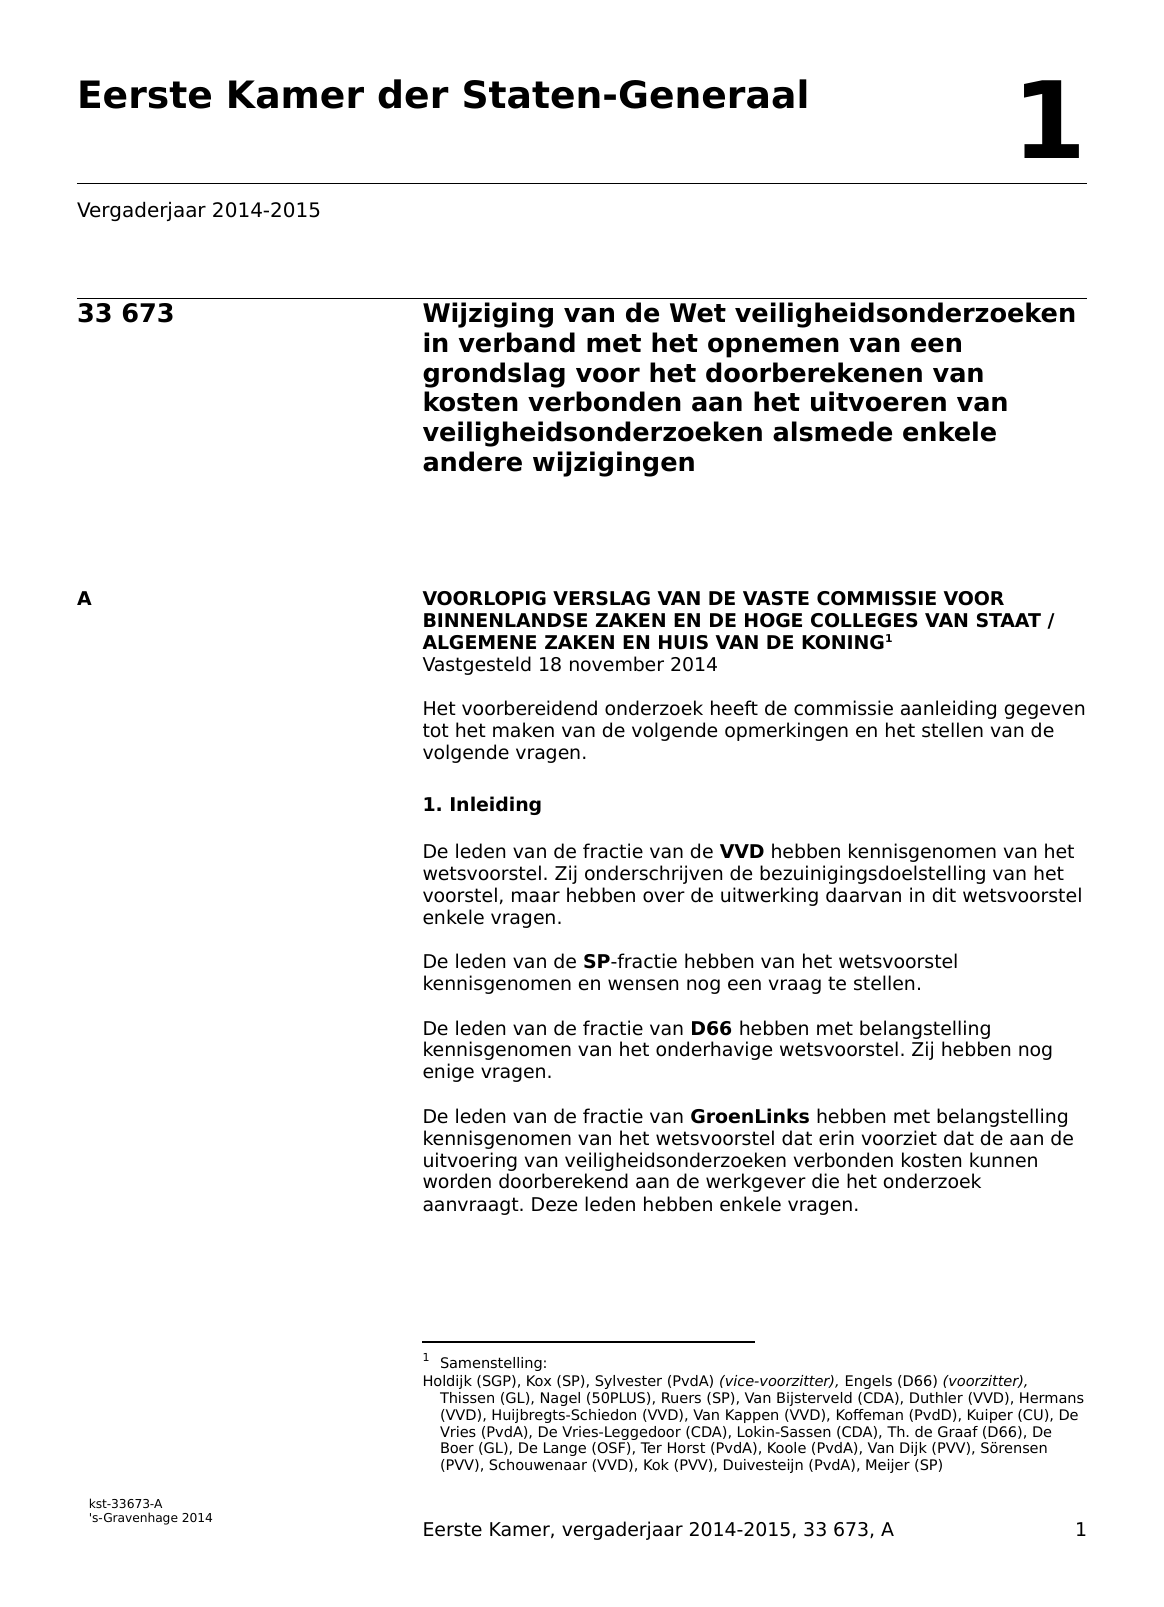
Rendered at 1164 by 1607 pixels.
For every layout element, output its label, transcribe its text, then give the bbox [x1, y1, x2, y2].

table_header Eerste Kamer der Staten-Generaal [77, 59, 886, 183]
text Het voorbereidend onderzoek heeft de commissie aanleiding gegeven tot het maken van de volgende opmerkingen en het stellen van de volgende vragen. [422, 698, 1087, 764]
text Vastgesteld 18 november 2014 [422, 654, 1087, 676]
subtitle 33 673 Wijziging van de Wet veiligheidsonderzoeken in verband met het opnemen van een grondslag voor het doorberekenen van kosten verbonden aan het uitvoeren van veiligheidsonderzoeken alsmede enkele andere wijzigingen [77, 299, 1087, 477]
text kst-33673-A [88, 1497, 323, 1511]
text De leden van de fractie van de VVD hebben kennisgenomen van het wetsvoorstel. Zij onderschrijven de bezuinigingsdoelstelling van het voorstel, maar hebben over de uitwerking daarvan in dit wetsvoorstel enkele vragen. [422, 841, 1087, 929]
text De leden van de fractie van GroenLinks hebben met belangstelling kennisgenomen van het wetsvoorstel dat erin voorziet dat de aan de uitvoering van veiligheidsonderzoeken verbonden kosten kunnen worden doorberekend aan de werkgever die het onderzoek aanvraagt. Deze leden hebben enkele vragen. [422, 1106, 1087, 1215]
table_cell Vergaderjaar 2014-2015 [77, 184, 1087, 298]
subtitle 1. Inleiding [422, 794, 1087, 816]
text De leden van de SP-fractie hebben van het wetsvoorstel kennisgenomen en wensen nog een vraag te stellen. [422, 951, 1087, 995]
subtitle A VOORLOPIG VERSLAG VAN DE VASTE COMMISSIE VOOR BINNENLANDSE ZAKEN EN DE HOGE COLLEGES VAN STAAT / ALGEMENE ZAKEN EN HUIS VAN DE KONING [77, 588, 1087, 654]
text De leden van de fractie van D66 hebben met belangstelling kennisgenomen van het onderhavige wetsvoorstel. Zij hebben nog enige vragen. [422, 1017, 1087, 1083]
text Samenstelling: [422, 1351, 1087, 1373]
table_header 1 [886, 59, 1087, 183]
text Holdijk (SGP), Kox (SP), Sylvester (PvdA) (vice-voorzitter), Engels (D66) (voorzitter), Thissen (GL), Nagel (50PLUS), Ruers (SP), Van Bijsterveld (CDA), Duthler (VVD), Hermans (VVD), Huijbregts-Schiedon (VVD), Van Kappen (VVD), Koffeman (PvdD), Kuiper (CU), De Vries (PvdA), De Vries-Leggedoor (CDA), Lokin-Sassen (CDA), Th. de Graaf (D66), De Boer (GL), De Lange (OSF), Ter Horst (PvdA), Koole (PvdA), Van Dijk (PVV), Sörensen (PVV), Schouwenaar (VVD), Kok (PVV), Duivesteijn (PvdA), Meijer (SP) [422, 1373, 1087, 1474]
text 's-Gravenhage 2014 [88, 1511, 323, 1525]
